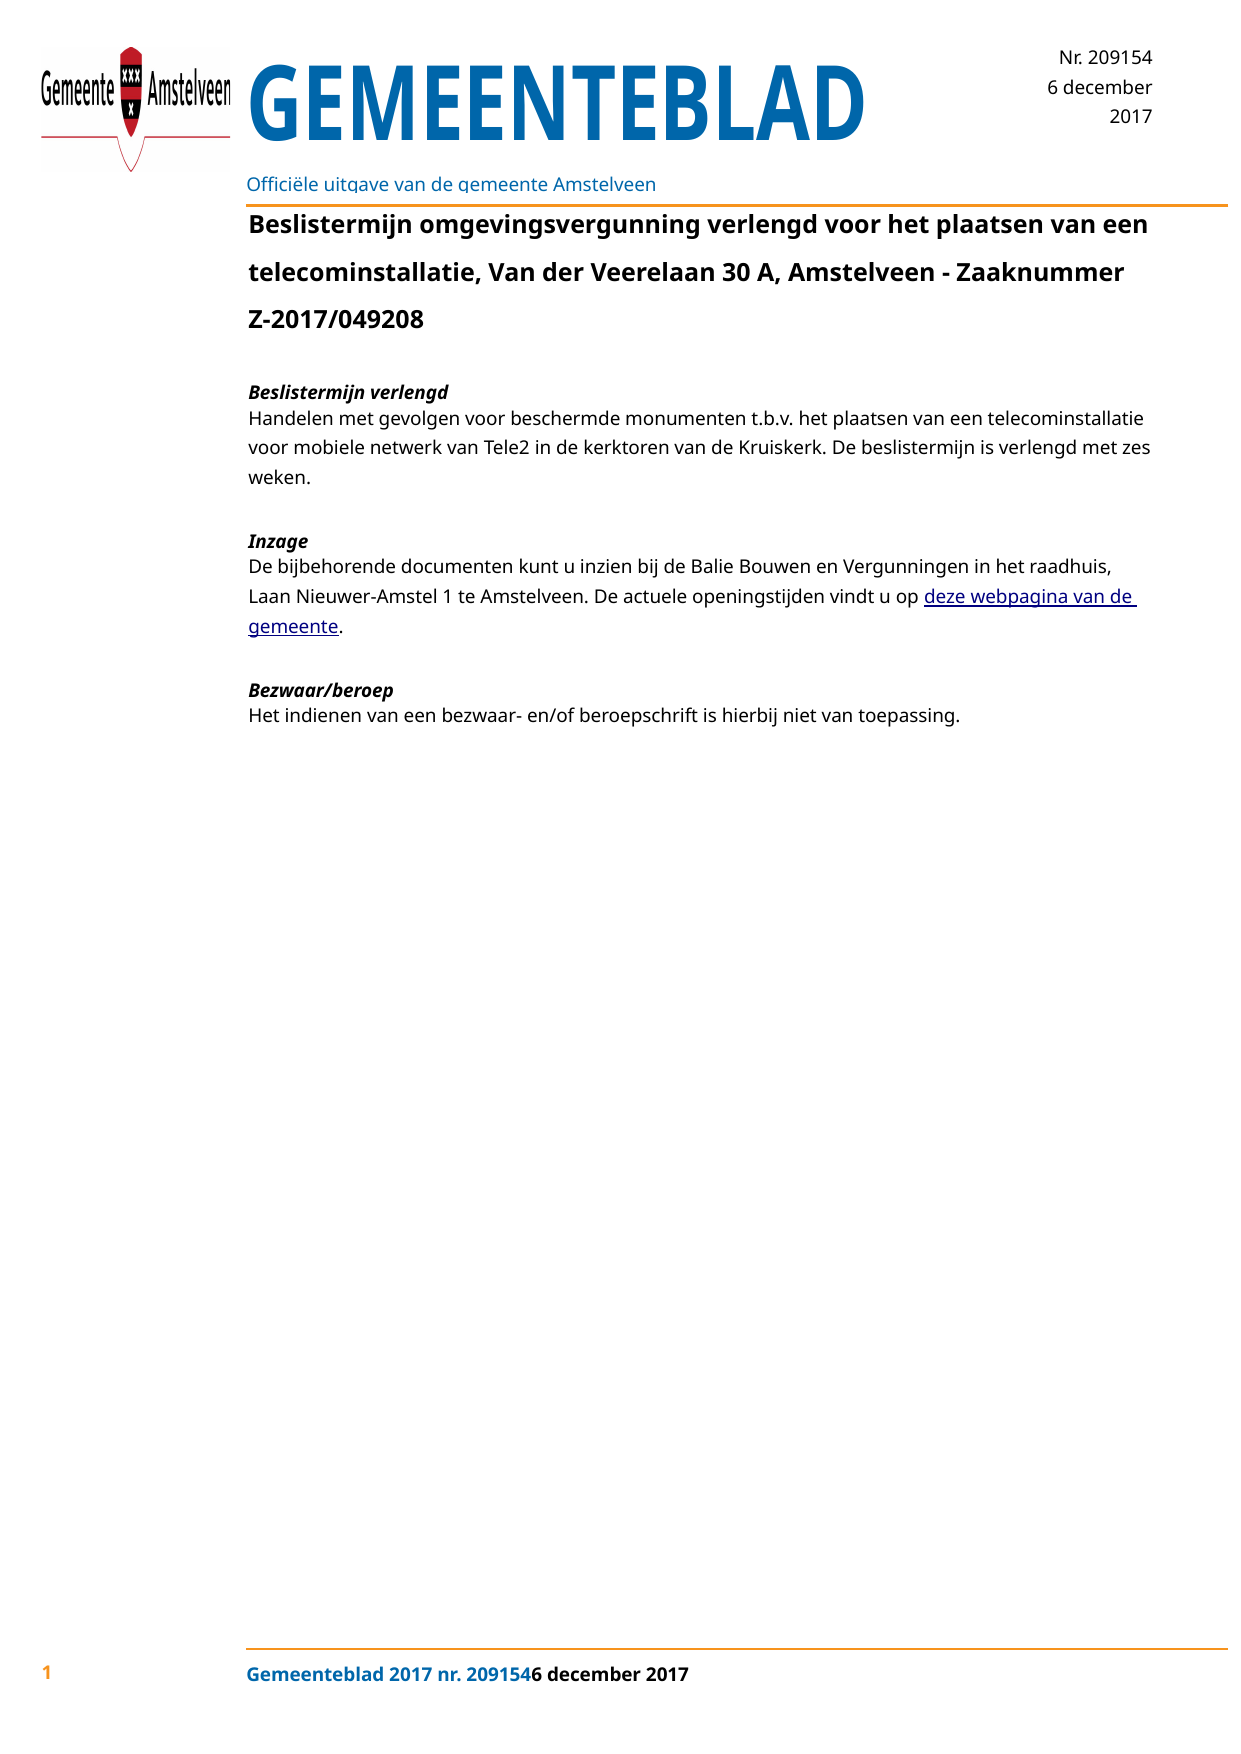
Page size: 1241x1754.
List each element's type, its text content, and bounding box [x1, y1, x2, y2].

picture [41, 47, 231, 172]
text Handelen met gevolgen voor beschermde monumenten t.b.v. het plaatsen van een telecominstallatie voor mobiele netwerk van Tele2 in de kerktoren van de Kruiskerk. De beslistermijn is verlengd met zes weken. [248, 405, 1152, 490]
text De bijbehorende documenten kunt u inzien bij de Balie Bouwen en Vergunningen in het raadhuis, Laan Nieuwer-Amstel 1 te Amstelveen. De actuele openingstijden vindt u op deze webpagina van de gemeente. [248, 554, 1152, 638]
text Bezwaar/beroep [248, 677, 1152, 702]
text Beslistermijn omgevingsvergunning verlengd voor het plaatsen van een telecominstallatie, Van der Veerelaan 30 A, Amstelveen - Zaaknummer Z-2017/049208 [248, 207, 1152, 336]
text Beslistermijn verlengd [248, 379, 1152, 405]
text Inzage [248, 528, 1152, 554]
text Het indienen van een bezwaar- en/of beroepschrift is hierbij niet van toepassing. [248, 702, 1152, 728]
